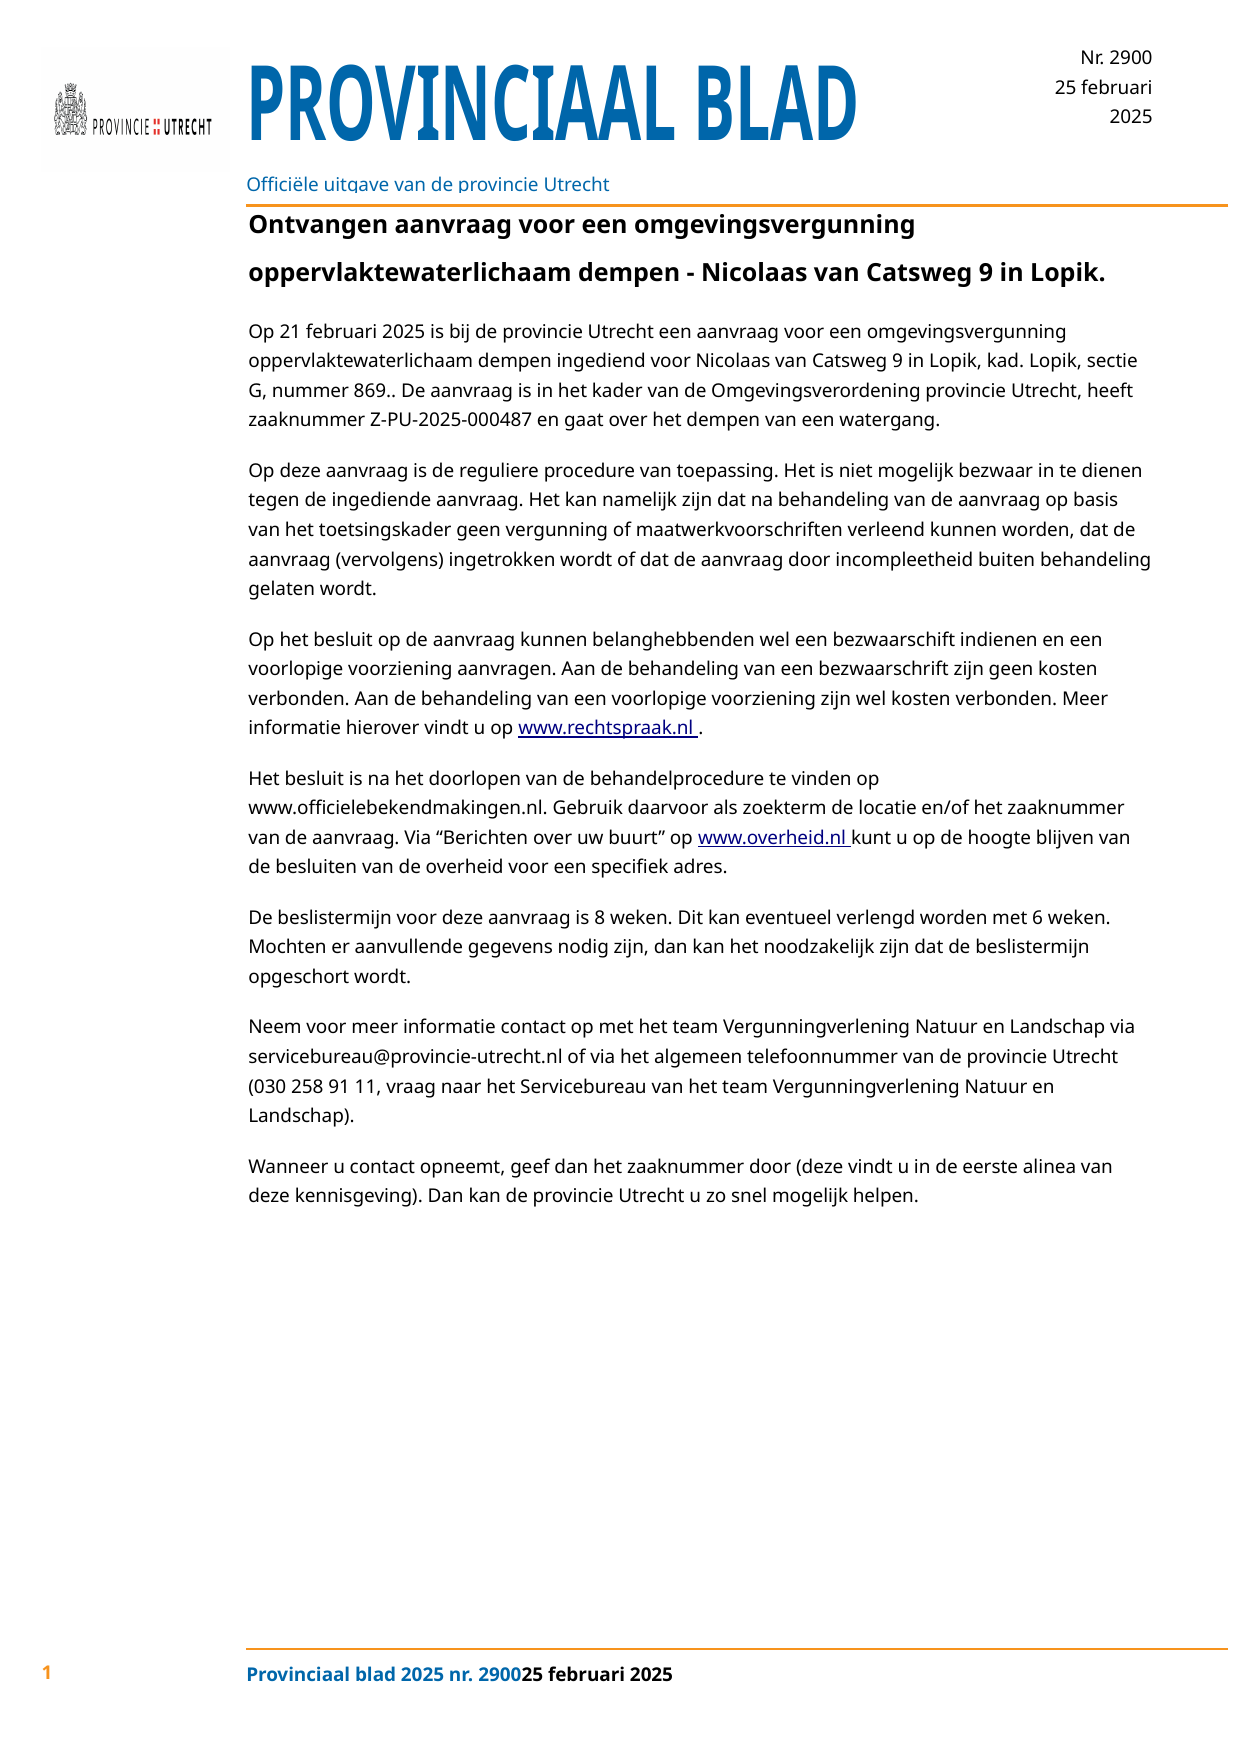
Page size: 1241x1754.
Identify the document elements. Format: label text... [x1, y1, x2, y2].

text Op deze aanvraag is de reguliere procedure van toepassing. Het is niet mogelijk bezwaar in te dienen tegen de ingediende aanvraag. Het kan namelijk zijn dat na behandeling van de aanvraag op basis van het toetsingskader geen vergunning of maatwerkvoorschriften verleend kunnen worden, dat de aanvraag (vervolgens) ingetrokken wordt of dat de aanvraag door incompleetheid buiten behandeling gelaten wordt. [248, 457, 1152, 601]
text Neem voor meer informatie contact op met het team Vergunningverlening Natuur en Landschap via servicebureau@provincie-utrecht.nl of via het algemeen telefoonnummer van de provincie Utrecht (030 258 91 11, vraag naar het Servicebureau van het team Vergunningverlening Natuur en Landschap). [248, 1014, 1152, 1128]
text Wanneer u contact opneemt, geef dan het zaaknummer door (deze vindt u in de eerste alinea van deze kennisgeving). Dan kan de provincie Utrecht u zo snel mogelijk helpen. [248, 1153, 1152, 1208]
text De beslistermijn voor deze aanvraag is 8 weken. Dit kan eventueel verlengd worden met 6 weken. Mochten er aanvullende gegevens nodig zijn, dan kan het noodzakelijk zijn dat de beslistermijn opgeschort wordt. [248, 904, 1152, 989]
text Op 21 februari 2025 is bij de provincie Utrecht een aanvraag voor een omgevingsvergunning oppervlaktewaterlichaam dempen ingediend voor Nicolaas van Catsweg 9 in Lopik, kad. Lopik, sectie G, nummer 869.. De aanvraag is in het kader van de Omgevingsverordening provincie Utrecht, heeft zaaknummer Z-PU-2025-000487 en gaat over het dempen van een watergang. [248, 318, 1152, 432]
text Ontvangen aanvraag voor een omgevingsvergunning oppervlaktewaterlichaam dempen - Nicolaas van Catsweg 9 in Lopik. [248, 207, 1152, 288]
text Het besluit is na het doorlopen van de behandelprocedure te vinden op www.officielebekendmakingen.nl. Gebruik daarvoor als zoekterm de locatie en/of het zaaknummer van de aanvraag. Via “Berichten over uw buurt” op www.overheid.nl kunt u op de hoogte blijven van de besluiten van de overheid voor een specifiek adres. [248, 765, 1152, 879]
text Op het besluit op de aanvraag kunnen belanghebbenden wel een bezwaarschift indienen en een voorlopige voorziening aanvragen. Aan de behandeling van een bezwaarschrift zijn geen kosten verbonden. Aan de behandeling van een voorlopige voorziening zijn wel kosten verbonden. Meer informatie hierover vindt u op www.rechtspraak.nl . [248, 626, 1152, 740]
picture [41, 47, 231, 172]
